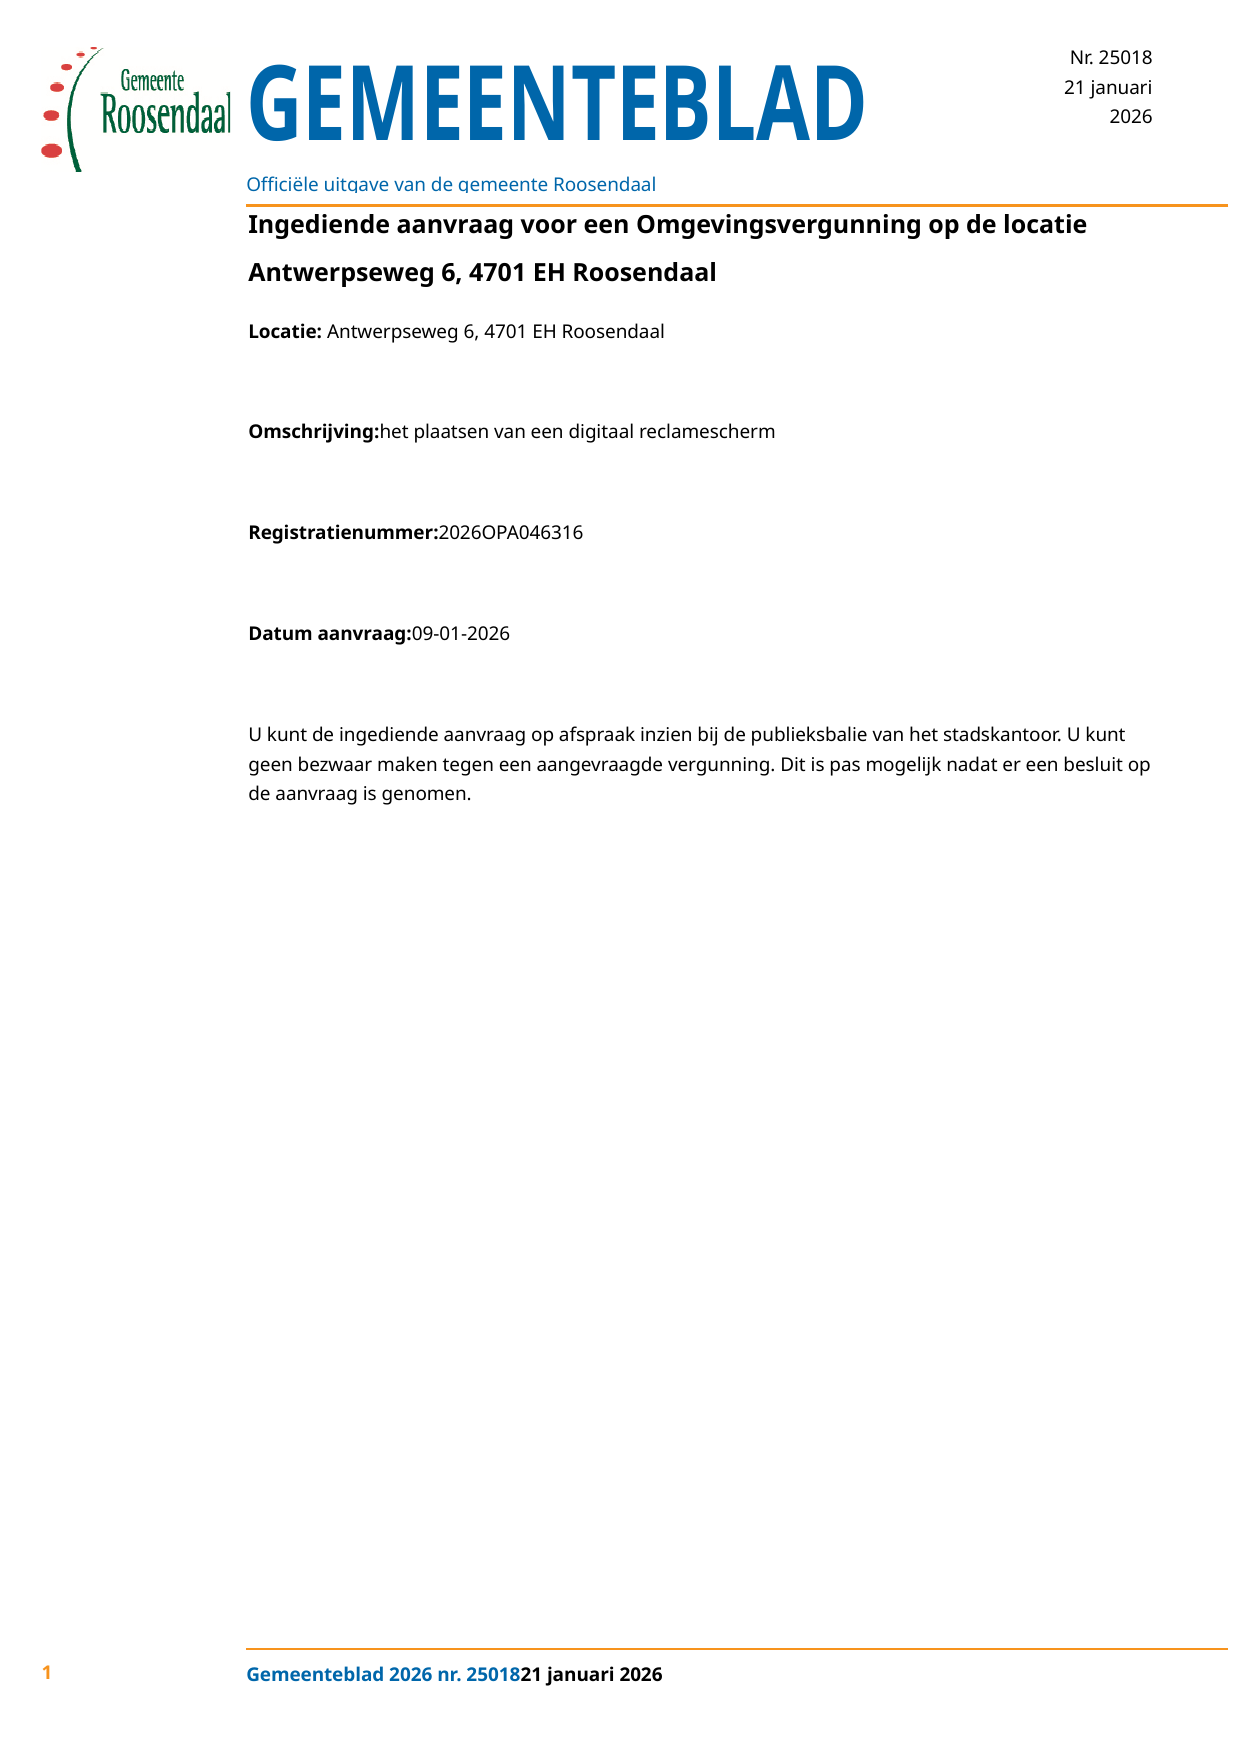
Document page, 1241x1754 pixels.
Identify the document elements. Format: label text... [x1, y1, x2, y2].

text U kunt de ingediende aanvraag op afspraak inzien bij de publieksbalie van het stadskantoor. U kunt geen bezwaar maken tegen een aangevraagde vergunning. Dit is pas mogelijk nadat er een besluit op de aanvraag is genomen. [248, 721, 1152, 806]
text Locatie: Antwerpseweg 6, 4701 EH Roosendaal [248, 318, 1152, 344]
text Datum aanvraag:09-01-2026 [248, 620, 1152, 646]
text Omschrijving:het plaatsen van een digitaal reclamescherm [248, 419, 1152, 444]
text Registratienummer:2026OPA046316 [248, 519, 1152, 545]
picture [41, 47, 231, 172]
text Ingediende aanvraag voor een Omgevingsvergunning op de locatie Antwerpseweg 6, 4701 EH Roosendaal [248, 207, 1152, 288]
